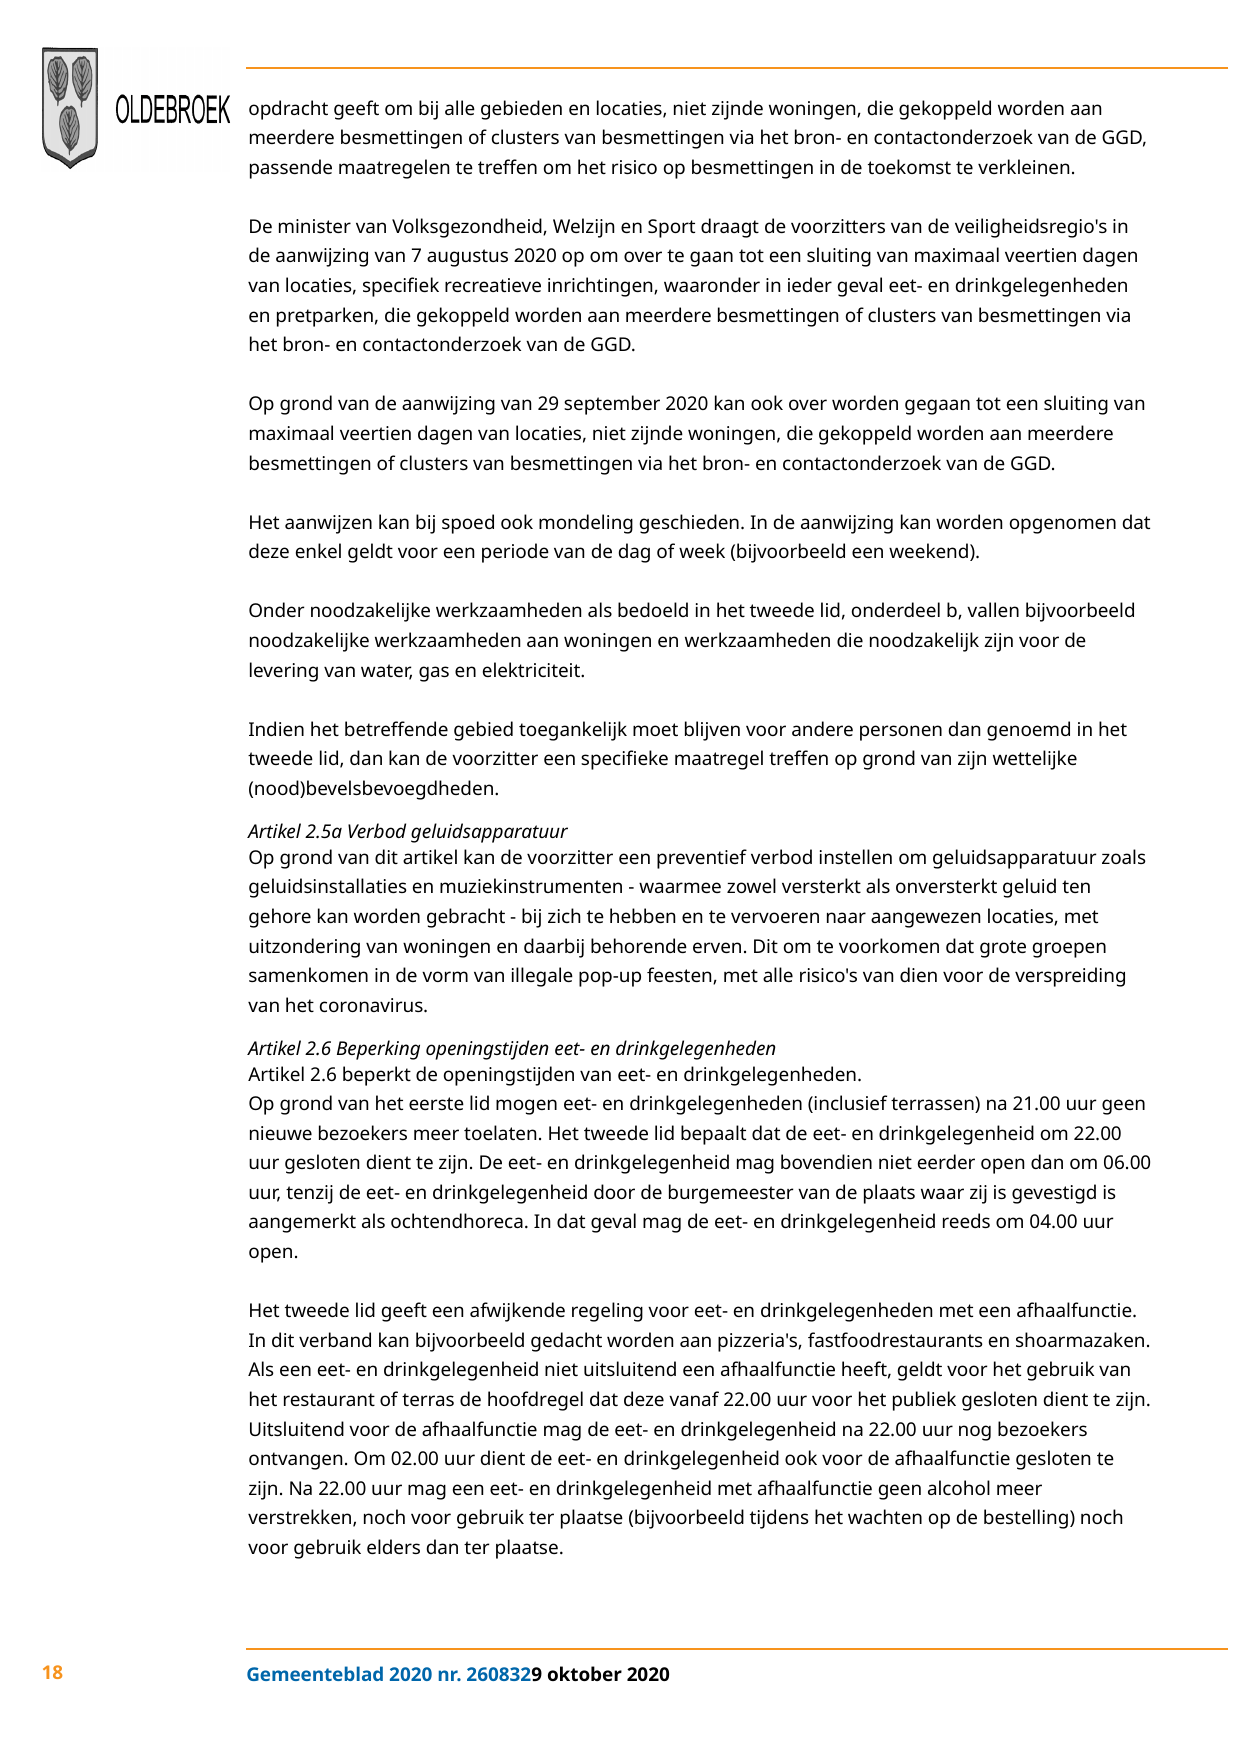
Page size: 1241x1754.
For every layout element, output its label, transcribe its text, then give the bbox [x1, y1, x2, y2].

text Op grond van dit artikel kan de voorzitter een preventief verbod instellen om geluidsapparatuur zoals geluidsinstallaties en muziekinstrumenten - waarmee zowel versterkt als onversterkt geluid ten gehore kan worden gebracht - bij zich te hebben en te vervoeren naar aangewezen locaties, met uitzondering van woningen en daarbij behorende erven. Dit om te voorkomen dat grote groepen samenkomen in de vorm van illegale pop-up feesten, met alle risico's van dien voor de verspreiding van het coronavirus. [248, 844, 1152, 1018]
text Artikel 2.6 Beperking openingstijden eet- en drinkgelegenheden [248, 1035, 1152, 1061]
text Op grond van het eerste lid mogen eet- en drinkgelegenheden (inclusief terrassen) na 21.00 uur geen nieuwe bezoekers meer toelaten. Het tweede lid bepaalt dat de eet- en drinkgelegenheid om 22.00 uur gesloten dient te zijn. De eet- en drinkgelegenheid mag bovendien niet eerder open dan om 06.00 uur, tenzij de eet- en drinkgelegenheid door de burgemeester van de plaats waar zij is gevestigd is aangemerkt als ochtendhoreca. In dat geval mag de eet- en drinkgelegenheid reeds om 04.00 uur open. [248, 1090, 1152, 1264]
text De minister van Volksgezondheid, Welzijn en Sport draagt de voorzitters van de veiligheidsregio's in de aanwijzing van 7 augustus 2020 op om over te gaan tot een sluiting van maximaal veertien dagen van locaties, specifiek recreatieve inrichtingen, waaronder in ieder geval eet- en drinkgelegenheden en pretparken, die gekoppeld worden aan meerdere besmettingen of clusters van besmettingen via het bron- en contactonderzoek van de GGD. [248, 213, 1152, 357]
text Onder noodzakelijke werkzaamheden als bedoeld in het tweede lid, onderdeel b, vallen bijvoorbeeld noodzakelijke werkzaamheden aan woningen en werkzaamheden die noodzakelijk zijn voor de levering van water, gas en elektriciteit. [248, 598, 1152, 683]
text Artikel 2.6 beperkt de openingstijden van eet- en drinkgelegenheden. [248, 1061, 1152, 1087]
text Op grond van de aanwijzing van 29 september 2020 kan ook over worden gegaan tot een sluiting van maximaal veertien dagen van locaties, niet zijnde woningen, die gekoppeld worden aan meerdere besmettingen of clusters van besmettingen via het bron- en contactonderzoek van de GGD. [248, 391, 1152, 476]
text opdracht geeft om bij alle gebieden en locaties, niet zijnde woningen, die gekoppeld worden aan meerdere besmettingen of clusters van besmettingen via het bron- en contactonderzoek van de GGD, passende maatregelen te treffen om het risico op besmettingen in de toekomst te verkleinen. [248, 95, 1152, 180]
text Artikel 2.5a Verbod geluidsapparatuur [248, 818, 1152, 844]
text Indien het betreffende gebied toegankelijk moet blijven voor andere personen dan genoemd in het tweede lid, dan kan de voorzitter een specifieke maatregel treffen op grond van zijn wettelijke (nood)bevelsbevoegdheden. [248, 716, 1152, 801]
text Het tweede lid geeft een afwijkende regeling voor eet- en drinkgelegenheden met een afhaalfunctie. In dit verband kan bijvoorbeeld gedacht worden aan pizzeria's, fastfoodrestaurants en shoarmazaken. Als een eet- en drinkgelegenheid niet uitsluitend een afhaalfunctie heeft, geldt voor het gebruik van het restaurant of terras de hoofdregel dat deze vanaf 22.00 uur voor het publiek gesloten dient te zijn. Uitsluitend voor de afhaalfunctie mag de eet- en drinkgelegenheid na 22.00 uur nog bezoekers ontvangen. Om 02.00 uur dient de eet- en drinkgelegenheid ook voor de afhaalfunctie gesloten te zijn. Na 22.00 uur mag een eet- en drinkgelegenheid met afhaalfunctie geen alcohol meer verstrekken, noch voor gebruik ter plaatse (bijvoorbeeld tijdens het wachten op de bestelling) noch voor gebruik elders dan ter plaatse. [248, 1297, 1152, 1560]
picture [41, 47, 231, 172]
text Het aanwijzen kan bij spoed ook mondeling geschieden. In de aanwijzing kan worden opgenomen dat deze enkel geldt voor een periode van de dag of week (bijvoorbeeld een weekend). [248, 509, 1152, 564]
